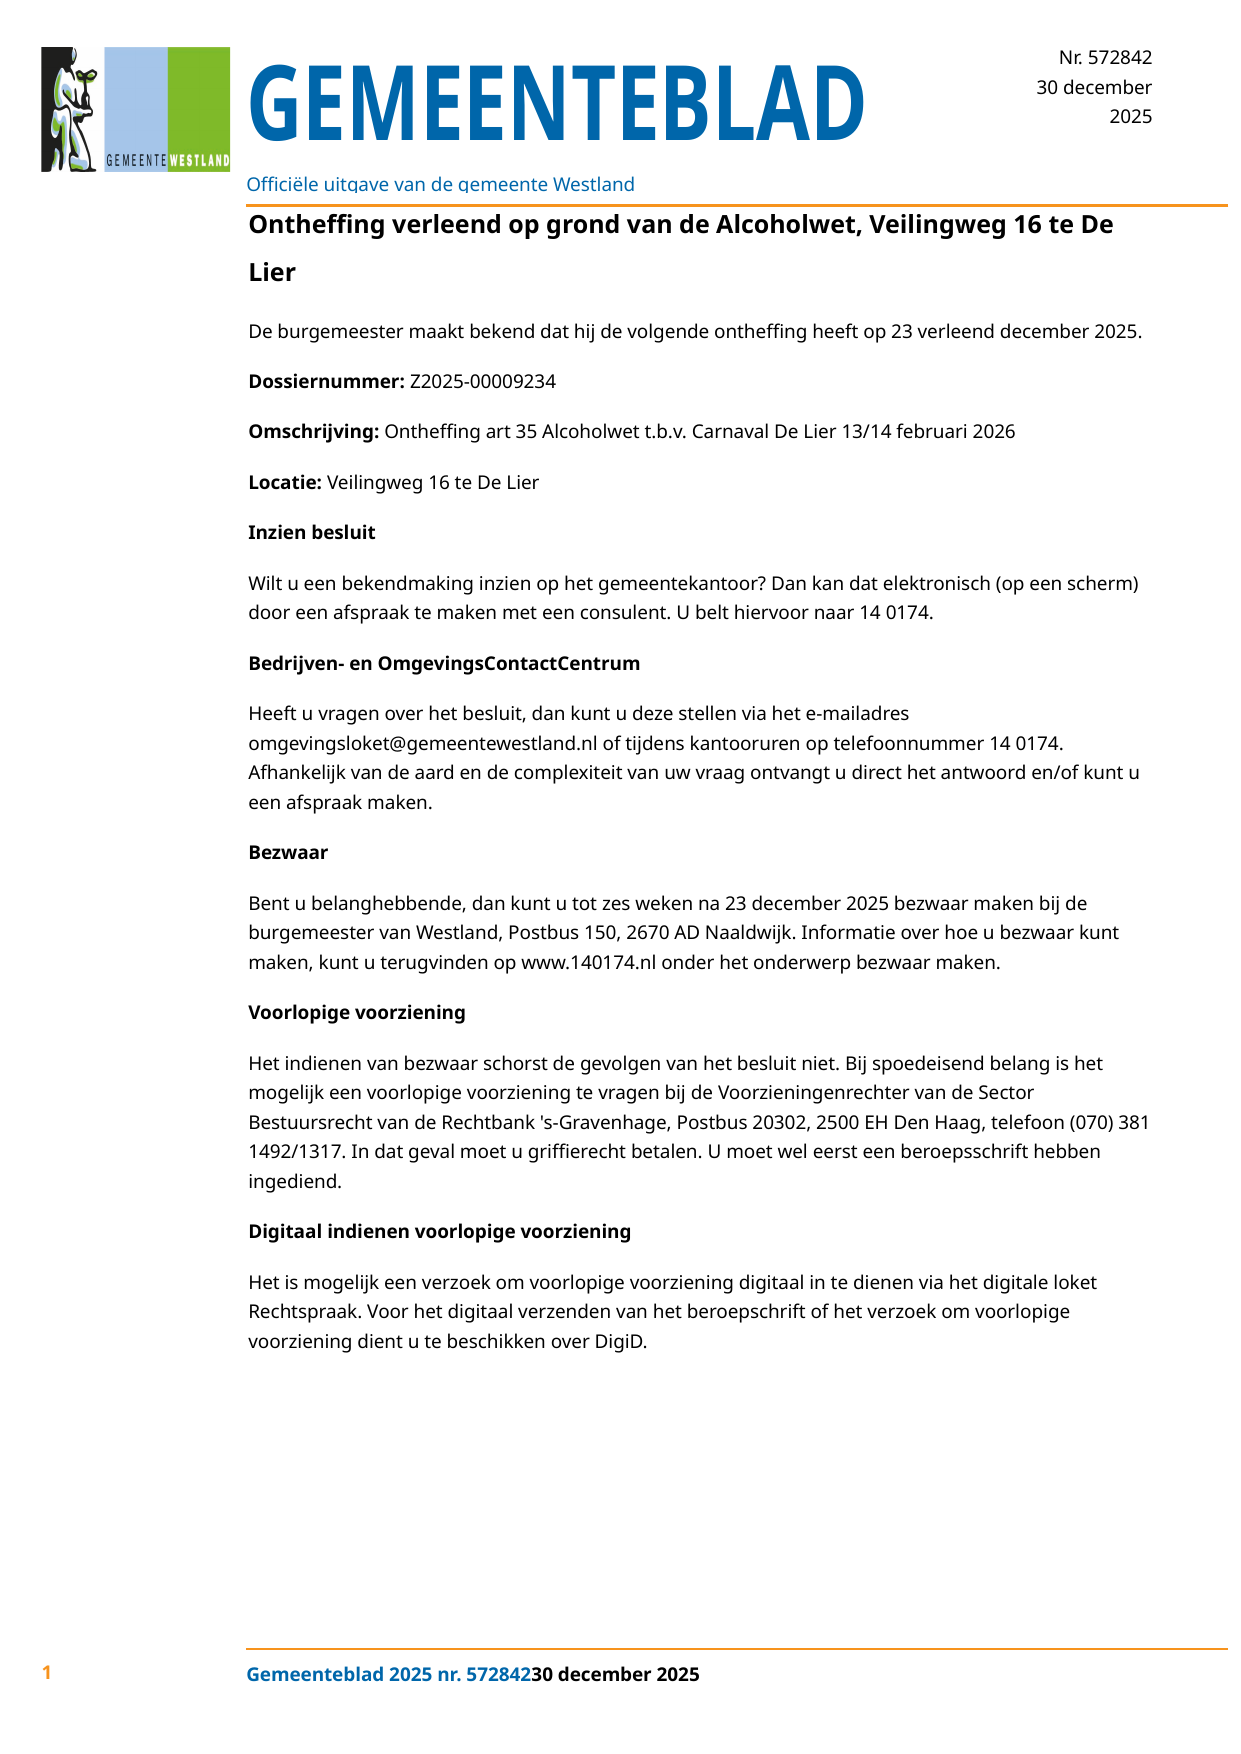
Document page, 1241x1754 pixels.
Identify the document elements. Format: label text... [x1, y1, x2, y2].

text Dossiernummer: Z2025-00009234 [248, 368, 1152, 394]
text Wilt u een bekendmaking inzien op het gemeentekantoor? Dan kan dat elektronisch (op een scherm) door een afspraak te maken met een consulent. U belt hiervoor naar 14 0174. [248, 570, 1152, 625]
picture [41, 47, 231, 172]
text Het indienen van bezwaar schorst de gevolgen van het besluit niet. Bij spoedeisend belang is het mogelijk een voorlopige voorziening te vragen bij de Voorzieningenrechter van de Sector Bestuursrecht van de Rechtbank 's-Gravenhage, Postbus 20302, 2500 EH Den Haag, telefoon (070) 381 1492/1317. In dat geval moet u griffierecht betalen. U moet wel eerst een beroepsschrift hebben ingediend. [248, 1050, 1152, 1194]
text Digitaal indienen voorlopige voorziening [248, 1219, 1152, 1244]
text Heeft u vragen over het besluit, dan kunt u deze stellen via het e-mailadres omgevingsloket@gemeentewestland.nl of tijdens kantooruren op telefoonnummer 14 0174. Afhankelijk van de aard en de complexiteit van uw vraag ontvangt u direct het antwoord en/of kunt u een afspraak maken. [248, 700, 1152, 815]
text Het is mogelijk een verzoek om voorlopige voorziening digitaal in te dienen via het digitale loket Rechtspraak. Voor het digitaal verzenden van het beroepschrift of het verzoek om voorlopige voorziening dient u te beschikken over DigiD. [248, 1269, 1152, 1354]
text De burgemeester maakt bekend dat hij de volgende ontheffing heeft op 23 verleend december 2025. [248, 318, 1152, 344]
text Bent u belanghebbende, dan kunt u tot zes weken na 23 december 2025 bezwaar maken bij de burgemeester van Westland, Postbus 150, 2670 AD Naaldwijk. Informatie over hoe u bezwaar kunt maken, kunt u terugvinden op www.140174.nl onder het onderwerp bezwaar maken. [248, 890, 1152, 975]
text Locatie: Veilingweg 16 te De Lier [248, 469, 1152, 495]
text Bedrijven- en OmgevingsContactCentrum [248, 650, 1152, 676]
text Omschrijving: Ontheffing art 35 Alcoholwet t.b.v. Carnaval De Lier 13/14 februari 2026 [248, 419, 1152, 444]
text Voorlopige voorziening [248, 999, 1152, 1025]
text Ontheffing verleend op grond van de Alcoholwet, Veilingweg 16 te De Lier [248, 207, 1152, 288]
text Bezwaar [248, 839, 1152, 865]
text Inzien besluit [248, 519, 1152, 545]
